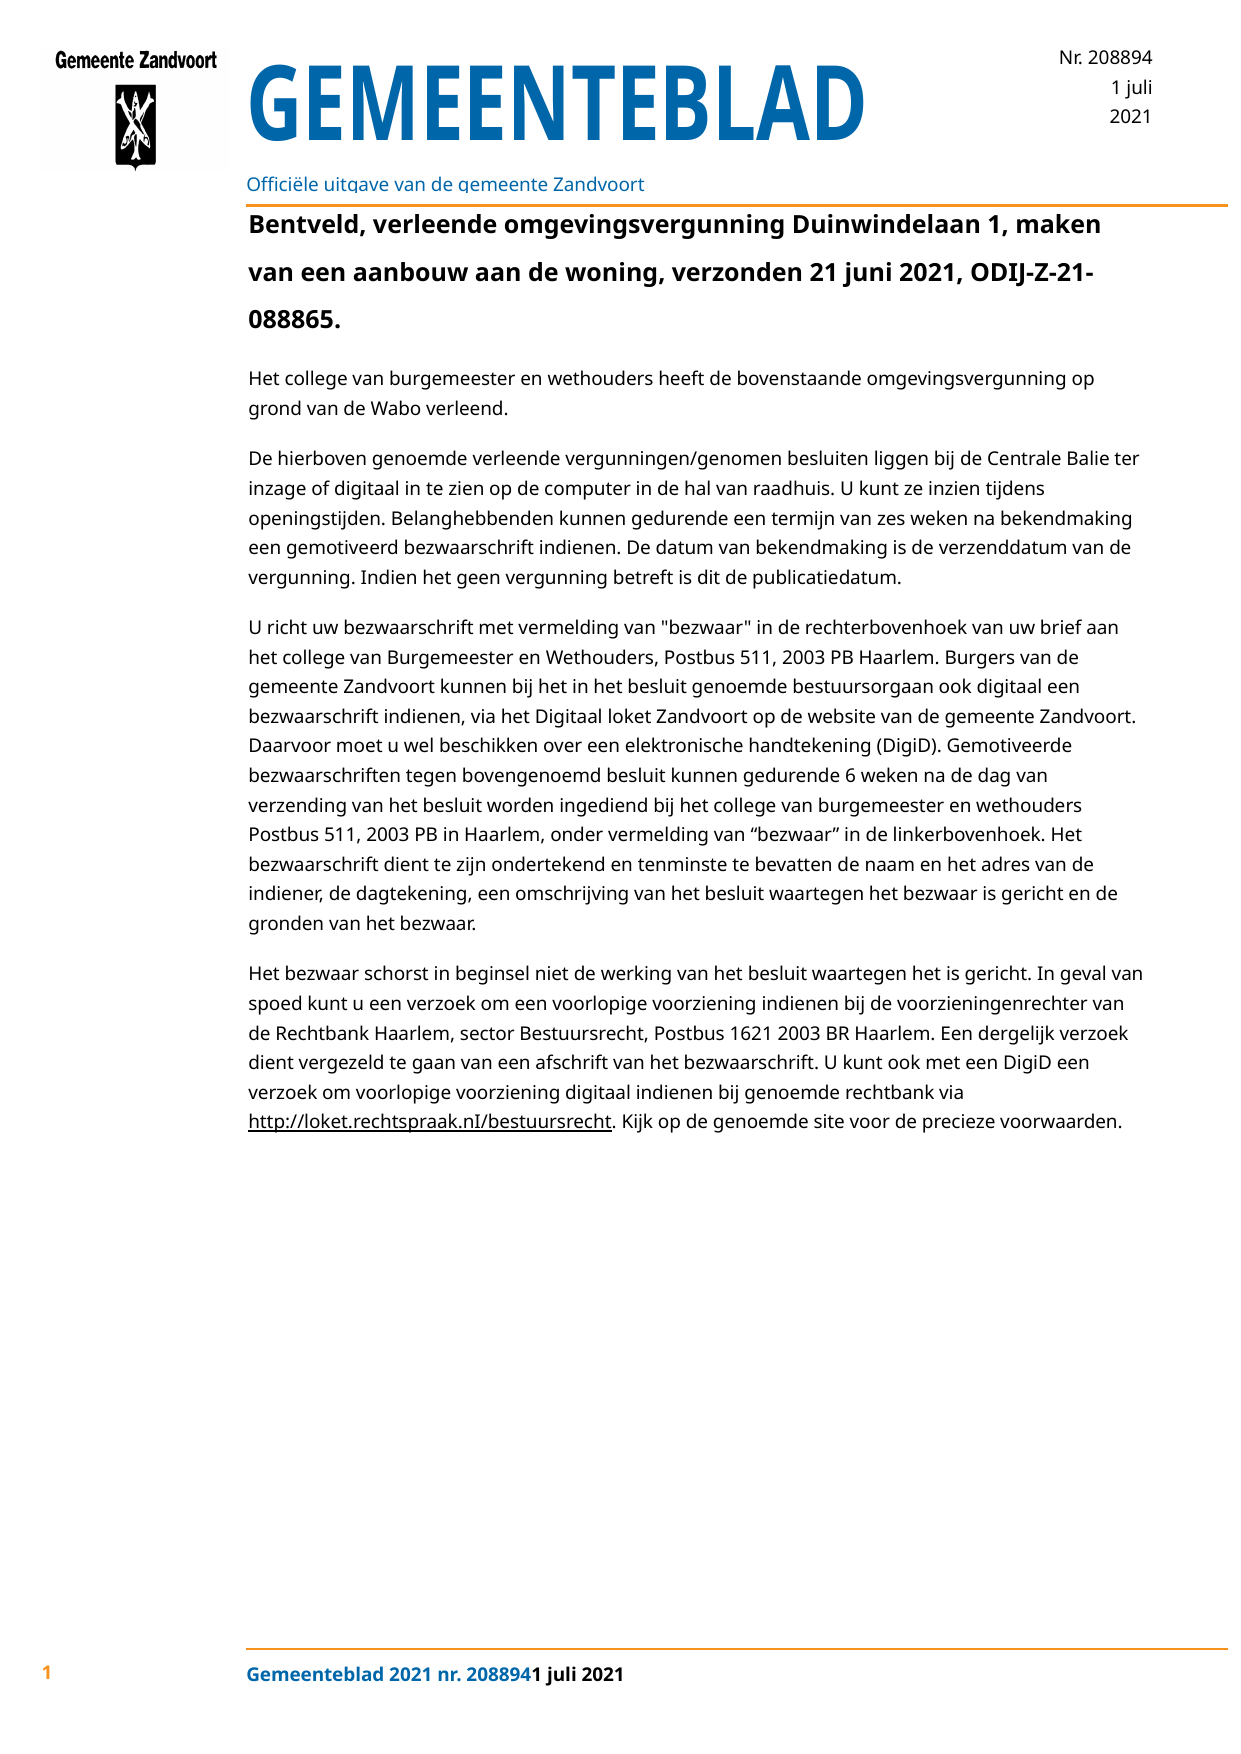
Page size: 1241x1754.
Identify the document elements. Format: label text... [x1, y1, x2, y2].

text U richt uw bezwaarschrift met vermelding van "bezwaar" in de rechterbovenhoek van uw brief aan het college van Burgemeester en Wethouders, Postbus 511, 2003 PB Haarlem. Burgers van de gemeente Zandvoort kunnen bij het in het besluit genoemde bestuursorgaan ook digitaal een bezwaarschrift indienen, via het Digitaal loket Zandvoort op de website van de gemeente Zandvoort. Daarvoor moet u wel beschikken over een elektronische handtekening (DigiD). Gemotiveerde bezwaarschriften tegen bovengenoemd besluit kunnen gedurende 6 weken na de dag van verzending van het besluit worden ingediend bij het college van burgemeester en wethouders Postbus 511, 2003 PB in Haarlem, onder vermelding van “bezwaar” in de linkerbovenhoek. Het bezwaarschrift dient te zijn ondertekend en tenminste te bevatten de naam en het adres van de indiener, de dagtekening, een omschrijving van het besluit waartegen het bezwaar is gericht en de gronden van het bezwaar. [248, 614, 1152, 936]
text Bentveld, verleende omgevingsvergunning Duinwindelaan 1, maken van een aanbouw aan de woning, verzonden 21 juni 2021, ODIJ-Z-21-088865. [248, 207, 1152, 336]
text Het bezwaar schorst in beginsel niet de werking van het besluit waartegen het is gericht. In geval van spoed kunt u een verzoek om een voorlopige voorziening indienen bij de voorzieningenrechter van de Rechtbank Haarlem, sector Bestuursrecht, Postbus 1621 2003 BR Haarlem. Een dergelijk verzoek dient vergezeld te gaan van een afschrift van het bezwaarschrift. U kunt ook met een DigiD een verzoek om voorlopige voorziening digitaal indienen bij genoemde rechtbank via http://loket.rechtspraak.nI/bestuursrecht. Kijk op de genoemde site voor de precieze voorwaarden. [248, 961, 1152, 1134]
picture [41, 47, 231, 172]
text Het college van burgemeester en wethouders heeft de bovenstaande omgevingsvergunning op grond van de Wabo verleend. [248, 366, 1152, 421]
text De hierboven genoemde verleende vergunningen/genomen besluiten liggen bij de Centrale Balie ter inzage of digitaal in te zien op de computer in de hal van raadhuis. U kunt ze inzien tijdens openingstijden. Belanghebbenden kunnen gedurende een termijn van zes weken na bekendmaking een gemotiveerd bezwaarschrift indienen. De datum van bekendmaking is de verzenddatum van de vergunning. Indien het geen vergunning betreft is dit de publicatiedatum. [248, 446, 1152, 589]
